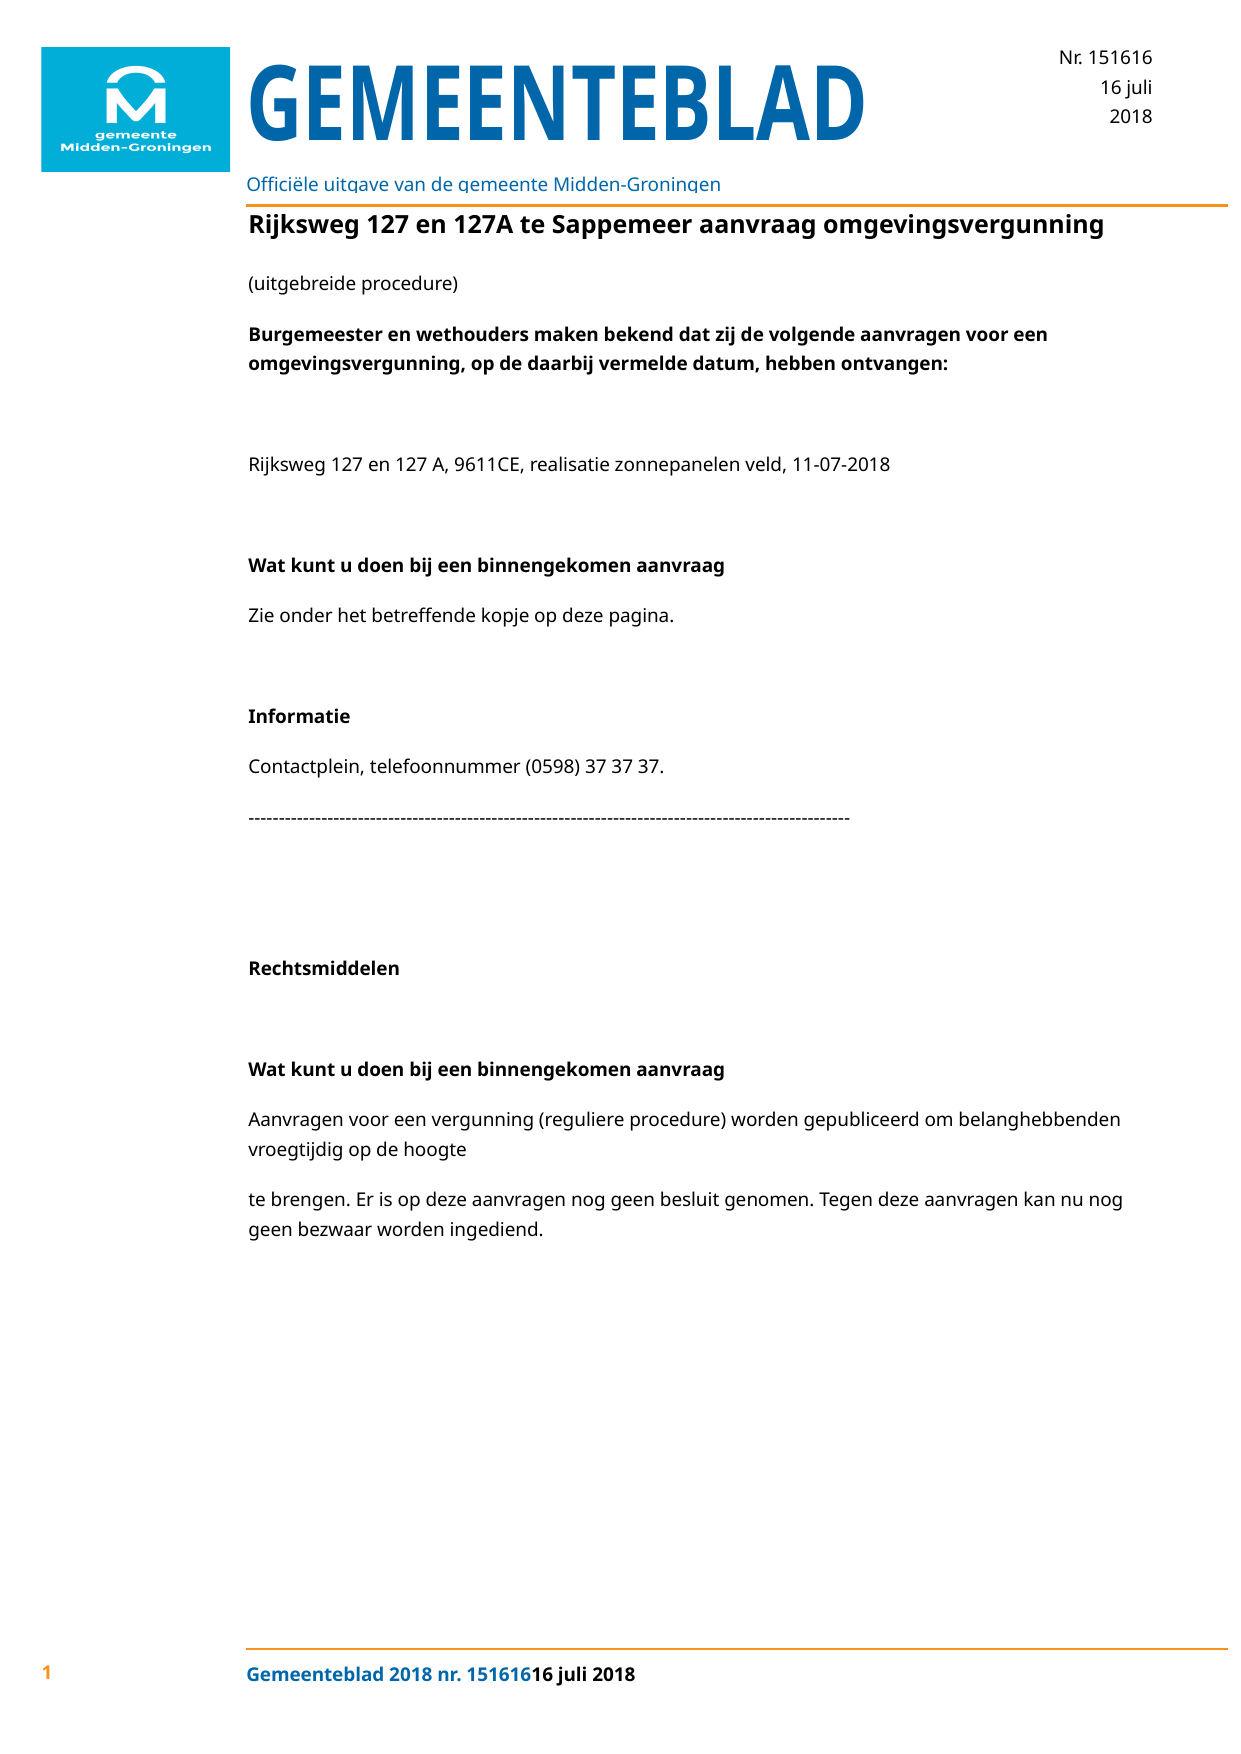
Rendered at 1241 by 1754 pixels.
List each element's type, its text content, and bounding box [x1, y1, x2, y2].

text Burgemeester en wethouders maken bekend dat zij de volgende aanvragen voor een omgevingsvergunning, op de daarbij vermelde datum, hebben ontvangen: [248, 321, 1152, 376]
picture [184, 146, 190, 153]
text Informatie [248, 703, 1152, 729]
text Rijksweg 127 en 127 A, 9611CE, realisatie zonnepanelen veld, 11-07-2018 [248, 451, 1152, 477]
picture [107, 89, 165, 122]
text --------------------------------------------------------------------------------------------------- [248, 804, 1152, 830]
picture [108, 66, 164, 82]
text Rijksweg 127 en 127A te Sappemeer aanvraag omgevingsvergunning [248, 207, 1152, 241]
text Aanvragen voor een vergunning (reguliere procedure) worden gepubliceerd om belanghebbenden vroegtijdig op de hoogte [248, 1107, 1152, 1162]
text Contactplein, telefoonnummer (0598) 37 37 37. [248, 754, 1152, 779]
text Zie onder het betreffende kopje op deze pagina. [248, 602, 1152, 628]
text Wat kunt u doen bij een binnengekomen aanvraag [248, 552, 1152, 578]
text (uitgebreide procedure) [248, 270, 1152, 296]
text Rechtsmiddelen [248, 955, 1152, 981]
text Wat kunt u doen bij een binnengekomen aanvraag [248, 1056, 1152, 1082]
text te brengen. Er is op deze aanvragen nog geen besluit genomen. Tegen deze aanvragen kan nu nog geen bezwaar worden ingediend. [248, 1187, 1152, 1242]
